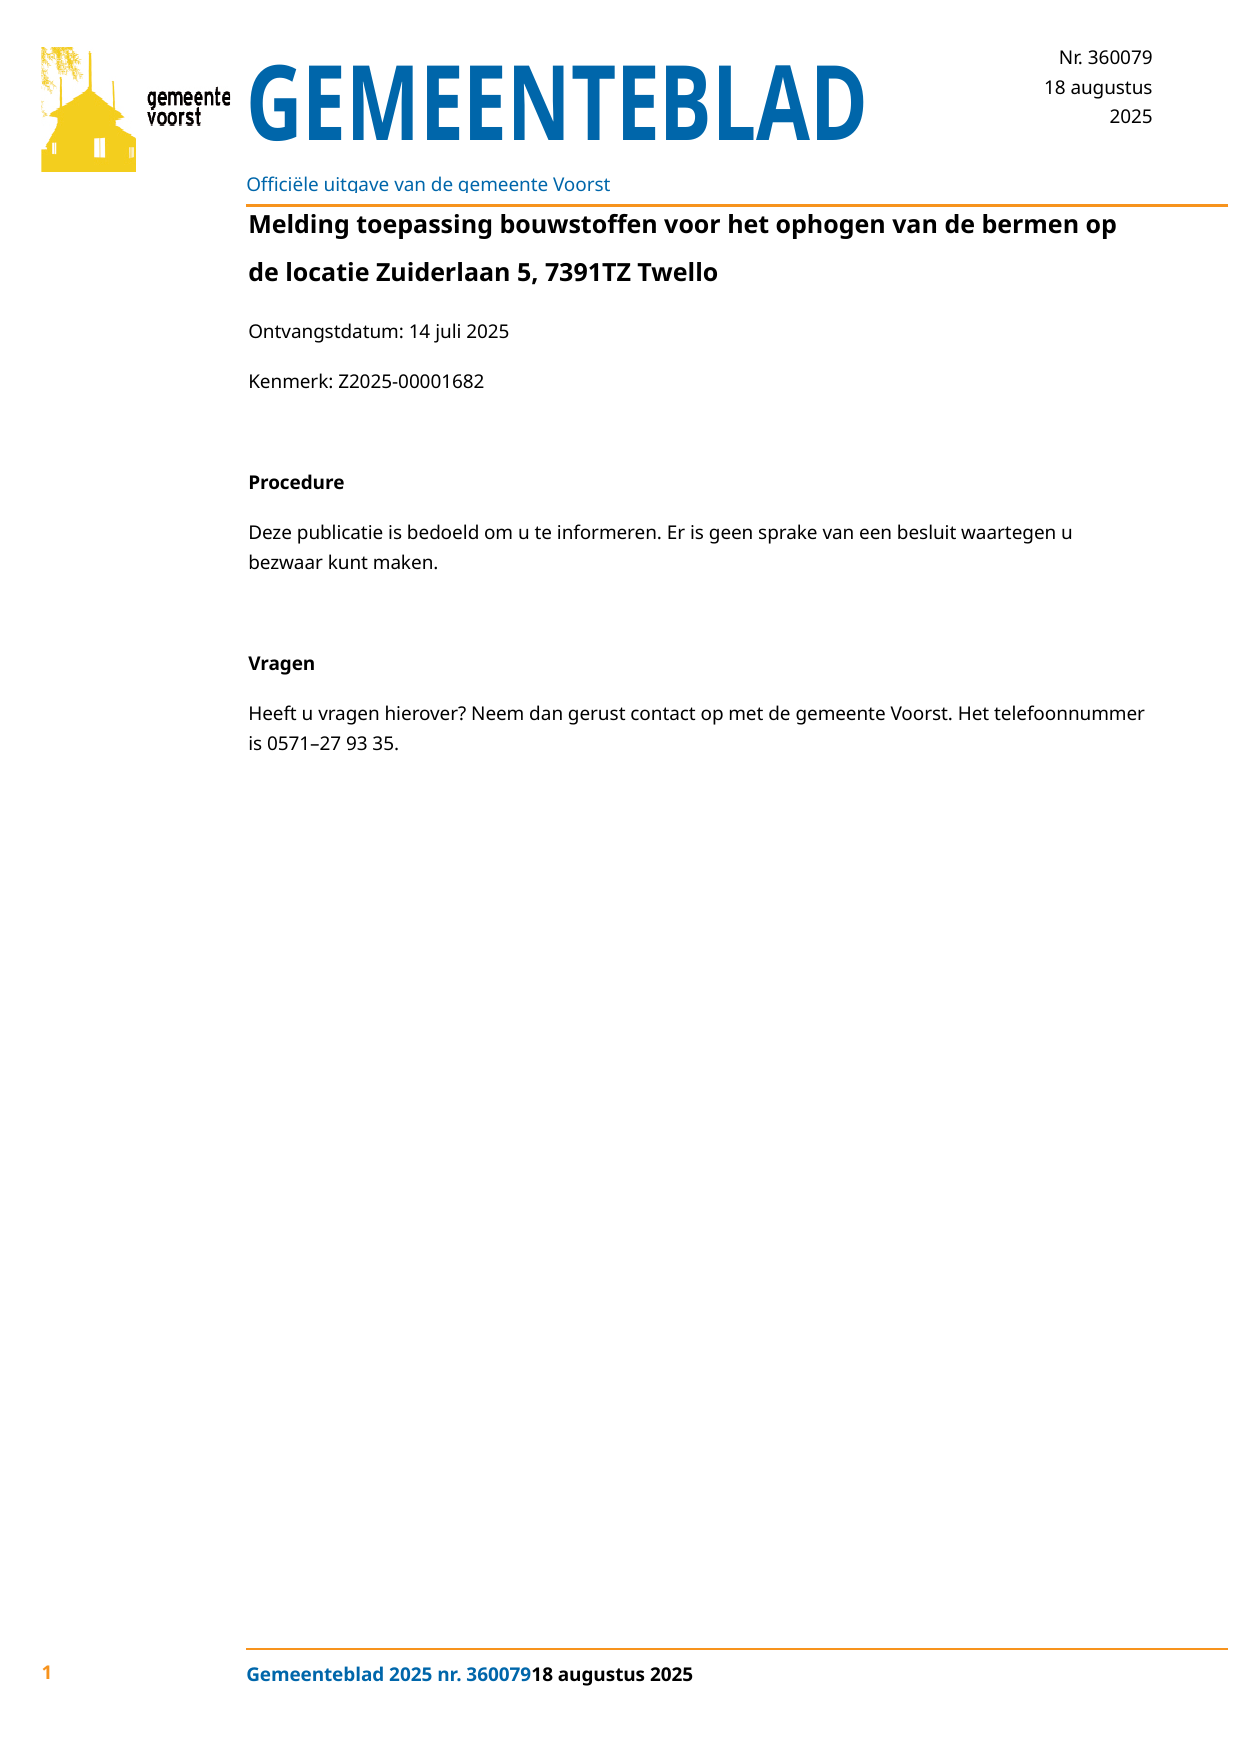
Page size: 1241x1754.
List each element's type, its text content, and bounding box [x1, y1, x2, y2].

text Kenmerk: Z2025-00001682 [248, 368, 1152, 394]
text Ontvangstdatum: 14 juli 2025 [248, 318, 1152, 344]
text Deze publicatie is bedoeld om u te informeren. Er is geen sprake van een besluit waartegen u bezwaar kunt maken. [248, 519, 1152, 575]
text Melding toepassing bouwstoffen voor het ophogen van de bermen op de locatie Zuiderlaan 5, 7391TZ Twello [248, 207, 1152, 288]
text Vragen [248, 650, 1152, 676]
picture [41, 47, 231, 172]
text Procedure [248, 469, 1152, 495]
text Heeft u vragen hierover? Neem dan gerust contact op met de gemeente Voorst. Het telefoonnummer is 0571–27 93 35. [248, 700, 1152, 756]
